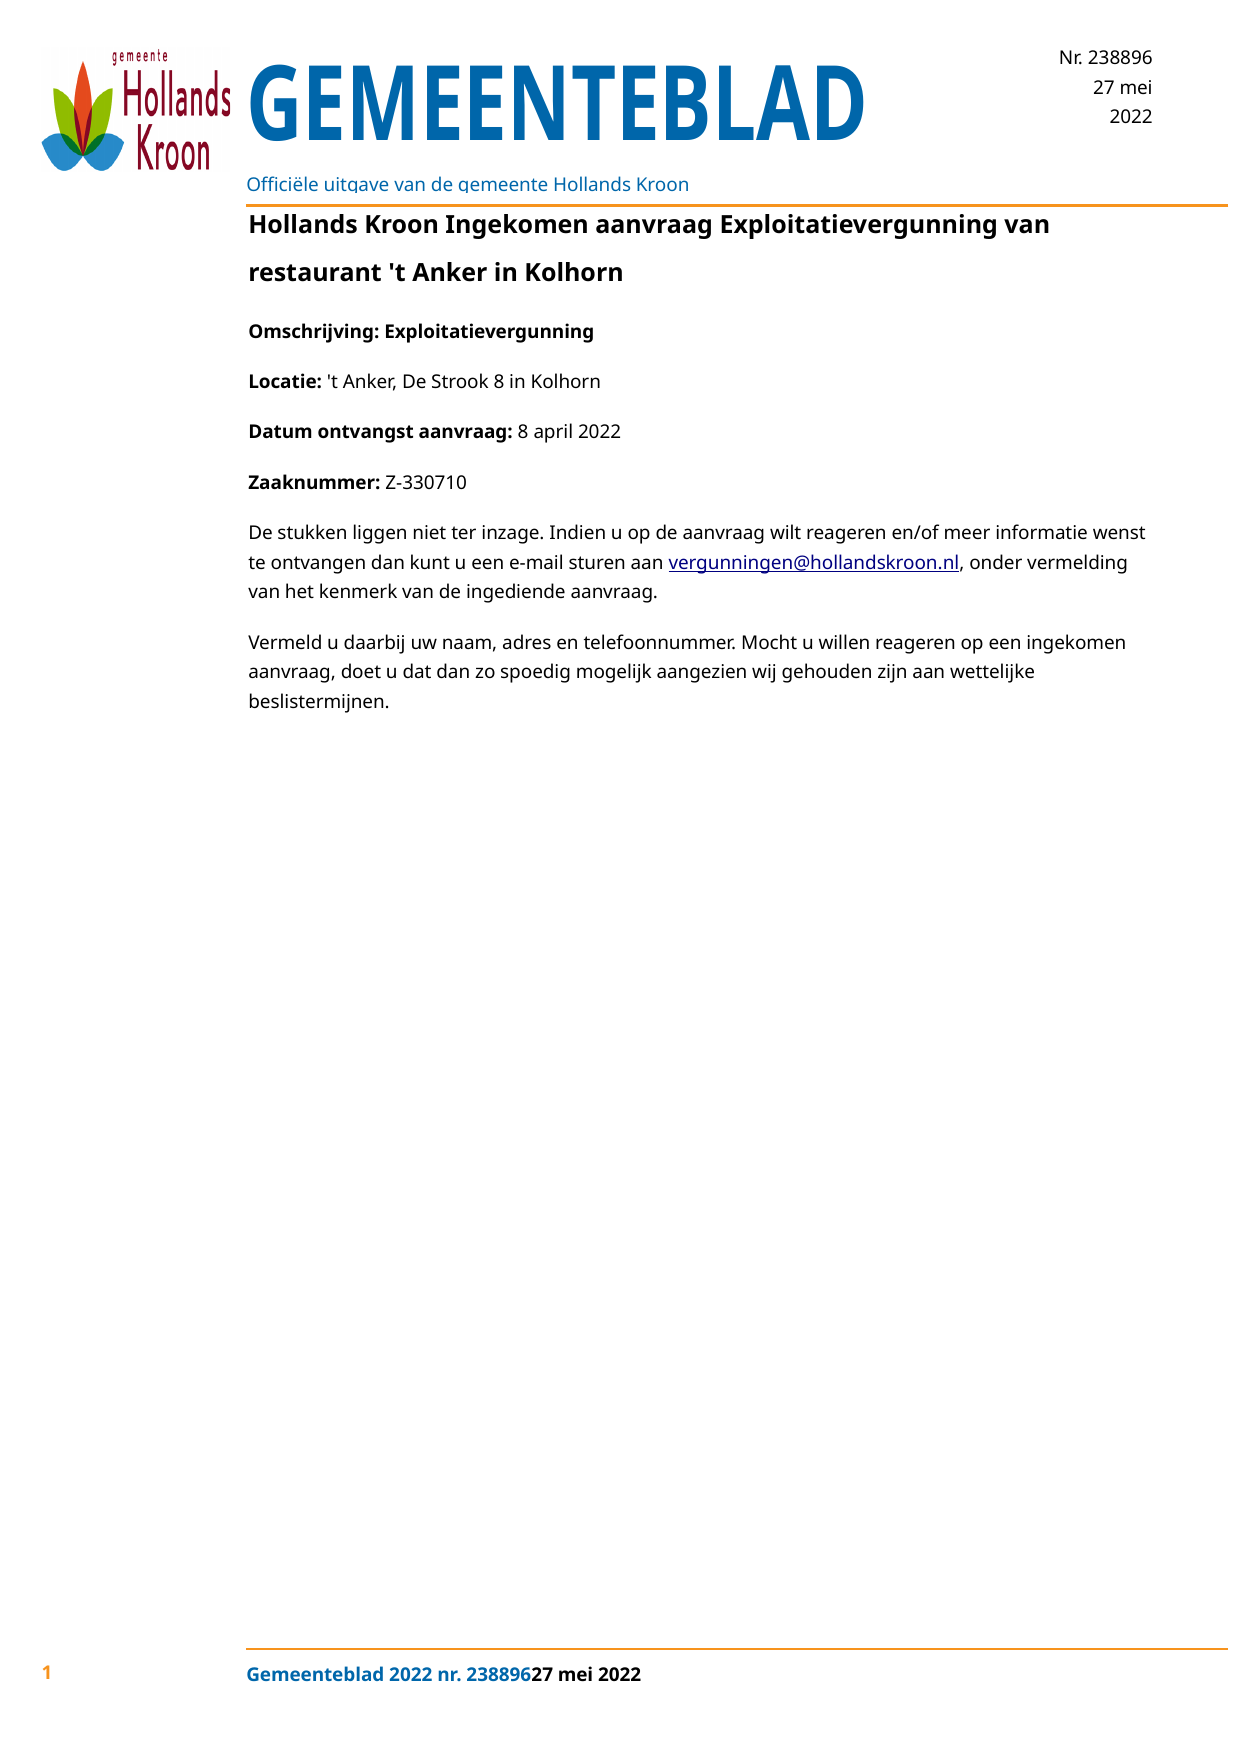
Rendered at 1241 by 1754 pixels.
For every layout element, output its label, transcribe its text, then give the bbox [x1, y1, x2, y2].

text Vermeld u daarbij uw naam, adres en telefoonnummer. Mocht u willen reageren op een ingekomen aanvraag, doet u dat dan zo spoedig mogelijk aangezien wij gehouden zijn aan wettelijke beslistermijnen. [248, 629, 1152, 714]
picture [41, 47, 231, 172]
text Zaaknummer: Z-330710 [248, 469, 1152, 495]
text Hollands Kroon Ingekomen aanvraag Exploitatievergunning van restaurant 't Anker in Kolhorn [248, 207, 1152, 288]
text De stukken liggen niet ter inzage. Indien u op de aanvraag wilt reageren en/of meer informatie wenst te ontvangen dan kunt u een e-mail sturen aan vergunningen@hollandskroon.nl, onder vermelding van het kenmerk van de ingediende aanvraag. [248, 519, 1152, 604]
text Omschrijving: Exploitatievergunning [248, 318, 1152, 344]
text Locatie: 't Anker, De Strook 8 in Kolhorn [248, 368, 1152, 394]
text Datum ontvangst aanvraag: 8 april 2022 [248, 419, 1152, 444]
